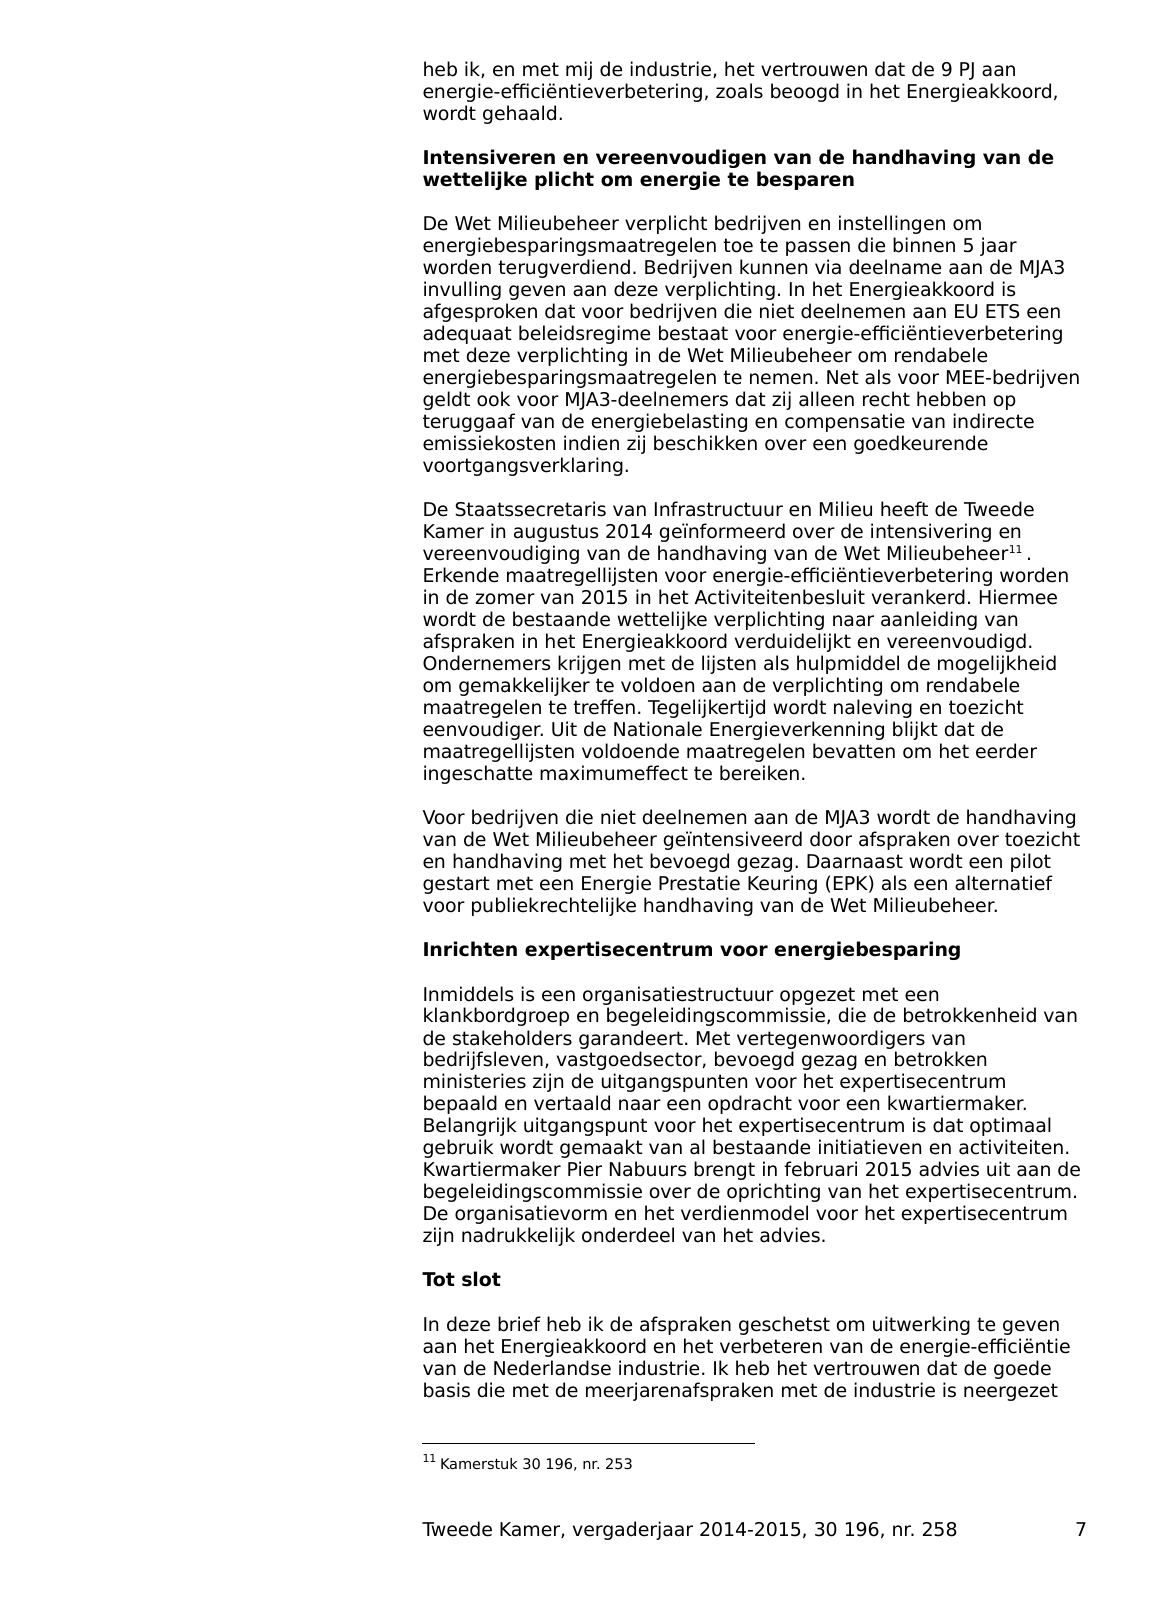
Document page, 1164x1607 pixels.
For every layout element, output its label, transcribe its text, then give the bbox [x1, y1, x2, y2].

text Kamerstuk 30 196, nr. 253 [422, 1452, 1087, 1474]
text Voor bedrijven die niet deelnemen aan de MJA3 wordt de handhaving van de Wet Milieubeheer geïntensiveerd door afspraken over toezicht en handhaving met het bevoegd gezag. Daarnaast wordt een pilot gestart met een Energie Prestatie Keuring (EPK) als een alternatief voor publiekrechtelijke handhaving van de Wet Milieubeheer. [422, 807, 1087, 917]
subtitle Intensiveren en vereenvoudigen van de handhaving van de wettelijke plicht om energie te besparen [422, 147, 1087, 191]
text Inmiddels is een organisatiestructuur opgezet met een klankbordgroep en begeleidingscommissie, die de betrokkenheid van de stakeholders garandeert. Met vertegenwoordigers van bedrijfsleven, vastgoedsector, bevoegd gezag en betrokken ministeries zijn de uitgangspunten voor het expertisecentrum bepaald en vertaald naar een opdracht voor een kwartiermaker. Belangrijk uitgangspunt voor het expertisecentrum is dat optimaal gebruik wordt gemaakt van al bestaande initiatieven en activiteiten. Kwartiermaker Pier Nabuurs brengt in februari 2015 advies uit aan de begeleidingscommissie over de oprichting van het expertisecentrum. De organisatievorm en het verdienmodel voor het expertisecentrum zijn nadrukkelijk onderdeel van het advies. [422, 983, 1087, 1247]
text In deze brief heb ik de afspraken geschetst om uitwerking te geven aan het Energieakkoord en het verbeteren van de energie-efficiëntie van de Nederlandse industrie. Ik heb het vertrouwen dat de goede basis die met de meerjarenafspraken met de industrie is neergezet [422, 1313, 1087, 1401]
subtitle Inrichten expertisecentrum voor energiebesparing [422, 939, 1087, 961]
text De Staatssecretaris van Infrastructuur en Milieu heeft de Tweede Kamer in augustus 2014 geïnformeerd over de intensivering en vereenvoudiging van de handhaving van de Wet Milieubeheer. Erkende maatregellijsten voor energie-efficiëntieverbetering worden in de zomer van 2015 in het Activiteitenbesluit verankerd. Hiermee wordt de bestaande wettelijke verplichting naar aanleiding van afspraken in het Energieakkoord verduidelijkt en vereenvoudigd. Ondernemers krijgen met de lijsten als hulpmiddel de mogelijkheid om gemakkelijker te voldoen aan de verplichting om rendabele maatregelen te treffen. Tegelijkertijd wordt naleving en toezicht eenvoudiger. Uit de Nationale Energieverkenning blijkt dat de maatregellijsten voldoende maatregelen bevatten om het eerder ingeschatte maximumeffect te bereiken. [422, 499, 1087, 785]
text De Wet Milieubeheer verplicht bedrijven en instellingen om energiebesparingsmaatregelen toe te passen die binnen 5 jaar worden terugverdiend. Bedrijven kunnen via deelname aan de MJA3 invulling geven aan deze verplichting. In het Energieakkoord is afgesproken dat voor bedrijven die niet deelnemen aan EU ETS een adequaat beleidsregime bestaat voor energie-efficiëntieverbetering met deze verplichting in de Wet Milieubeheer om rendabele energiebesparingsmaatregelen te nemen. Net als voor MEE-bedrijven geldt ook voor MJA3-deelnemers dat zij alleen recht hebben op teruggaaf van de energiebelasting en compensatie van indirecte emissiekosten indien zij beschikken over een goedkeurende voortgangsverklaring. [422, 213, 1087, 477]
text heb ik, en met mij de industrie, het vertrouwen dat de 9 PJ aan energie-efficiëntieverbetering, zoals beoogd in het Energieakkoord, wordt gehaald. [422, 59, 1087, 125]
subtitle Tot slot [422, 1269, 1087, 1291]
